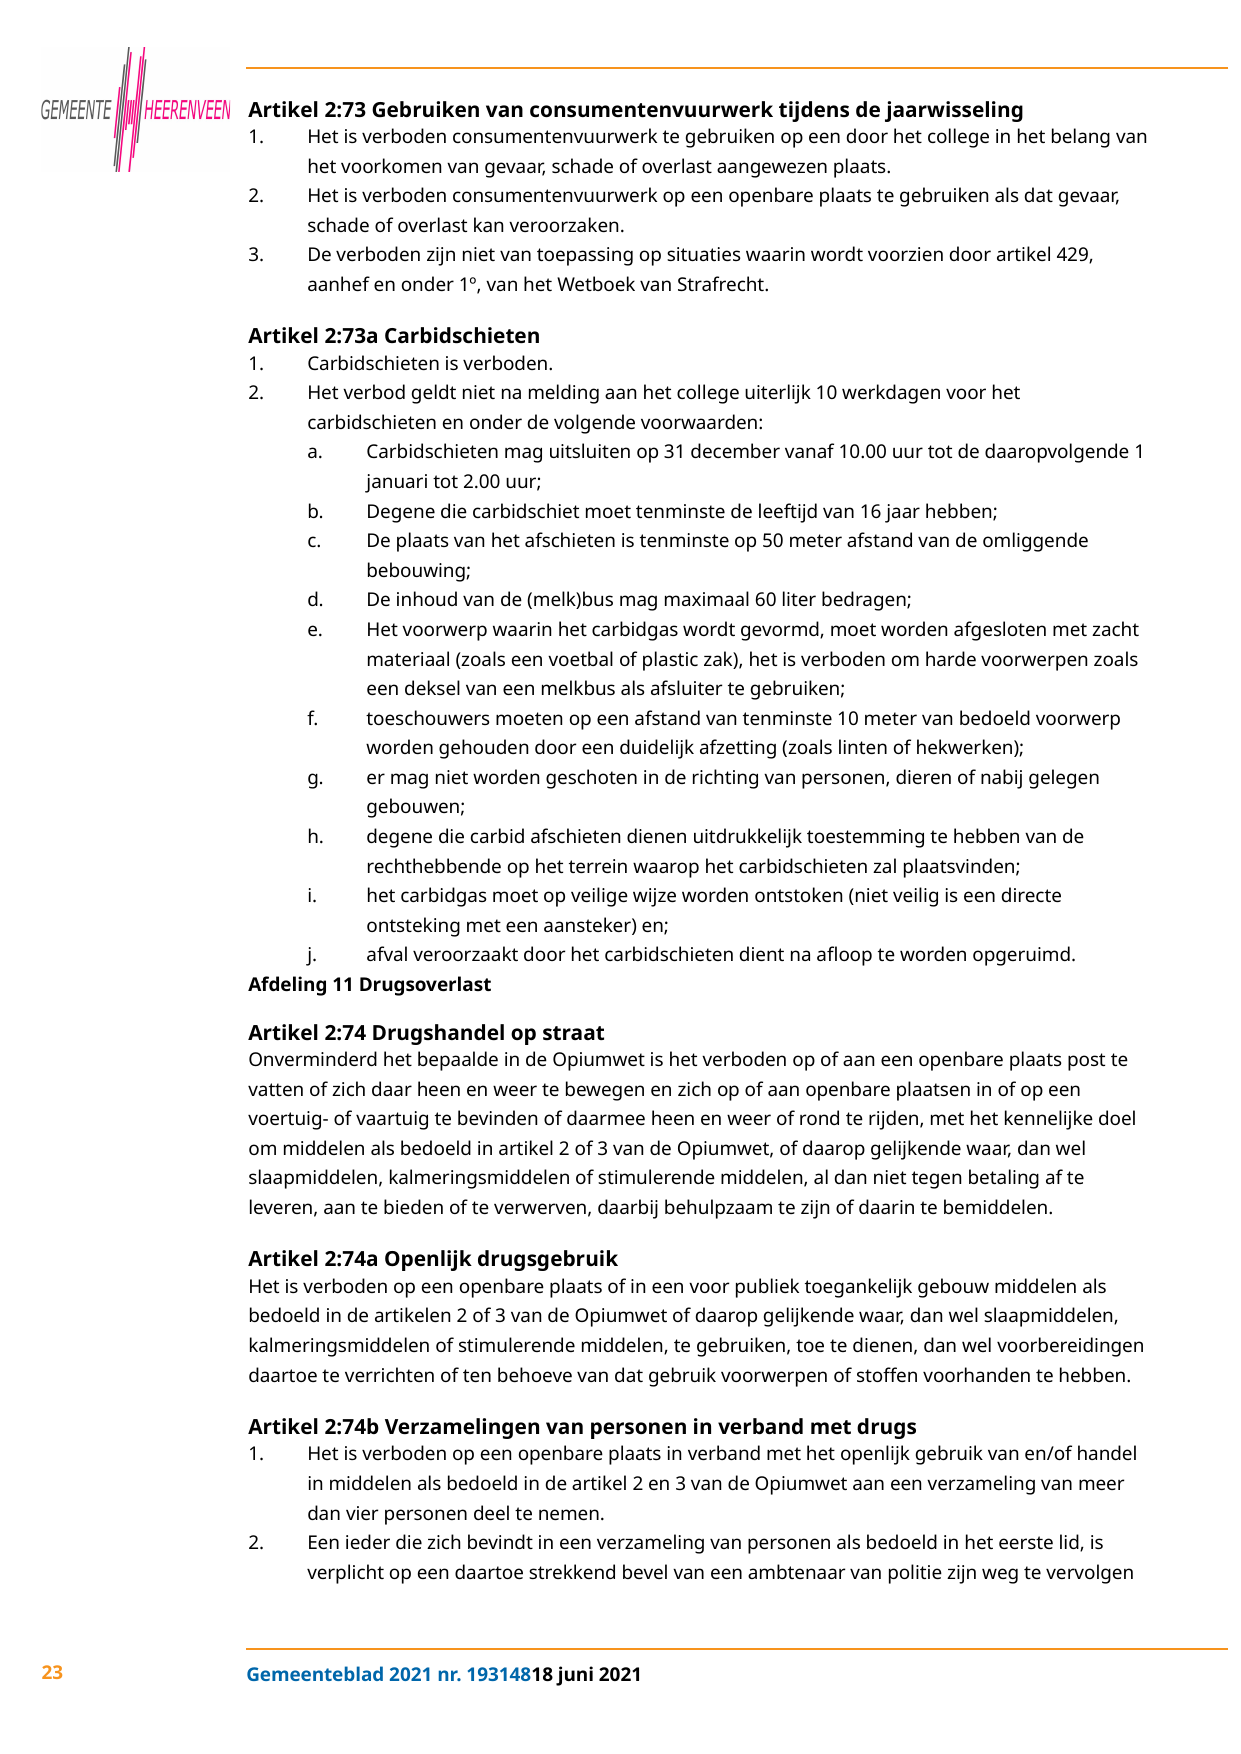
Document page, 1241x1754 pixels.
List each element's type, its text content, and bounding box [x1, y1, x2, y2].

list Een ieder die zich bevindt in een verzameling van personen als bedoeld in het eerste lid, is verplicht op een daartoe strekkend bevel van een ambtenaar van politie zijn weg te vervolgen [248, 1529, 1152, 1585]
text Artikel 2:74a Openlijk drugsgebruik [248, 1244, 1152, 1273]
text Artikel 2:73 Gebruiken van consumentenvuurwerk tijdens de jaarwisseling [248, 95, 1152, 123]
list De inhoud van de (melk)bus mag maximaal 60 liter bedragen; [307, 587, 1152, 612]
text Artikel 2:73a Carbidschieten [248, 322, 1152, 350]
text Het is verboden op een openbare plaats of in een voor publiek toegankelijk gebouw middelen als bedoeld in de artikelen 2 of 3 van de Opiumwet of daarop gelijkende waar, dan wel slaapmiddelen, kalmeringsmiddelen of stimulerende middelen, te gebruiken, toe te dienen, dan wel voorbereidingen daartoe te verrichten of ten behoeve van dat gebruik voorwerpen of stoffen voorhanden te hebben. [248, 1273, 1152, 1387]
picture [41, 47, 231, 172]
list degene die carbid afschieten dienen uitdrukkelijk toestemming te hebben van de rechthebbende op het terrein waarop het carbidschieten zal plaatsvinden; [307, 823, 1152, 879]
list er mag niet worden geschoten in de richting van personen, dieren of nabij gelegen gebouwen; [307, 764, 1152, 819]
list Het voorwerp waarin het carbidgas wordt gevormd, moet worden afgesloten met zacht materiaal (zoals een voetbal of plastic zak), het is verboden om harde voorwerpen zoals een deksel van een melkbus als afsluiter te gebruiken; [307, 616, 1152, 701]
list Het verbod geldt niet na melding aan het college uiterlijk 10 werkdagen voor het carbidschieten en onder de volgende voorwaarden: [248, 379, 1152, 435]
list Het is verboden consumentenvuurwerk op een openbare plaats te gebruiken als dat gevaar, schade of overlast kan veroorzaken. [248, 182, 1152, 238]
list afval veroorzaakt door het carbidschieten dient na afloop te worden opgeruimd. [307, 942, 1152, 967]
list toeschouwers moeten op een afstand van tenminste 10 meter van bedoeld voorwerp worden gehouden door een duidelijk afzetting (zoals linten of hekwerken); [307, 705, 1152, 760]
list De verboden zijn niet van toepassing op situaties waarin wordt voorzien door artikel 429, aanhef en onder 1º, van het Wetboek van Strafrecht. [248, 242, 1152, 297]
text Artikel 2:74b Verzamelingen van personen in verband met drugs [248, 1412, 1152, 1441]
list Degene die carbidschiet moet tenminste de leeftijd van 16 jaar hebben; [307, 498, 1152, 524]
text Artikel 2:74 Drugshandel op straat [248, 1018, 1152, 1046]
list Het is verboden consumentenvuurwerk te gebruiken op een door het college in het belang van het voorkomen van gevaar, schade of overlast aangewezen plaats. [248, 123, 1152, 178]
list De plaats van het afschieten is tenminste op 50 meter afstand van de omliggende bebouwing; [307, 527, 1152, 583]
text Afdeling 11 Drugsoverlast [248, 971, 1152, 997]
list Carbidschieten is verboden. [248, 350, 1152, 376]
list het carbidgas moet op veilige wijze worden ontstoken (niet veilig is een directe ontsteking met een aansteker) en; [307, 882, 1152, 938]
text Onverminderd het bepaalde in de Opiumwet is het verboden op of aan een openbare plaats post te vatten of zich daar heen en weer te bewegen en zich op of aan openbare plaatsen in of op een voertuig- of vaartuig te bevinden of daarmee heen en weer of rond te rijden, met het kennelijke doel om middelen als bedoeld in artikel 2 of 3 van de Opiumwet, of daarop gelijkende waar, dan wel slaapmiddelen, kalmeringsmiddelen of stimulerende middelen, al dan niet tegen betaling af te leveren, aan te bieden of te verwerven, daarbij behulpzaam te zijn of daarin te bemiddelen. [248, 1046, 1152, 1220]
list Carbidschieten mag uitsluiten op 31 december vanaf 10.00 uur tot de daaropvolgende 1 januari tot 2.00 uur; [307, 439, 1152, 494]
list Het is verboden op een openbare plaats in verband met het openlijk gebruik van en/of handel in middelen als bedoeld in de artikel 2 en 3 van de Opiumwet aan een verzameling van meer dan vier personen deel te nemen. [248, 1441, 1152, 1526]
